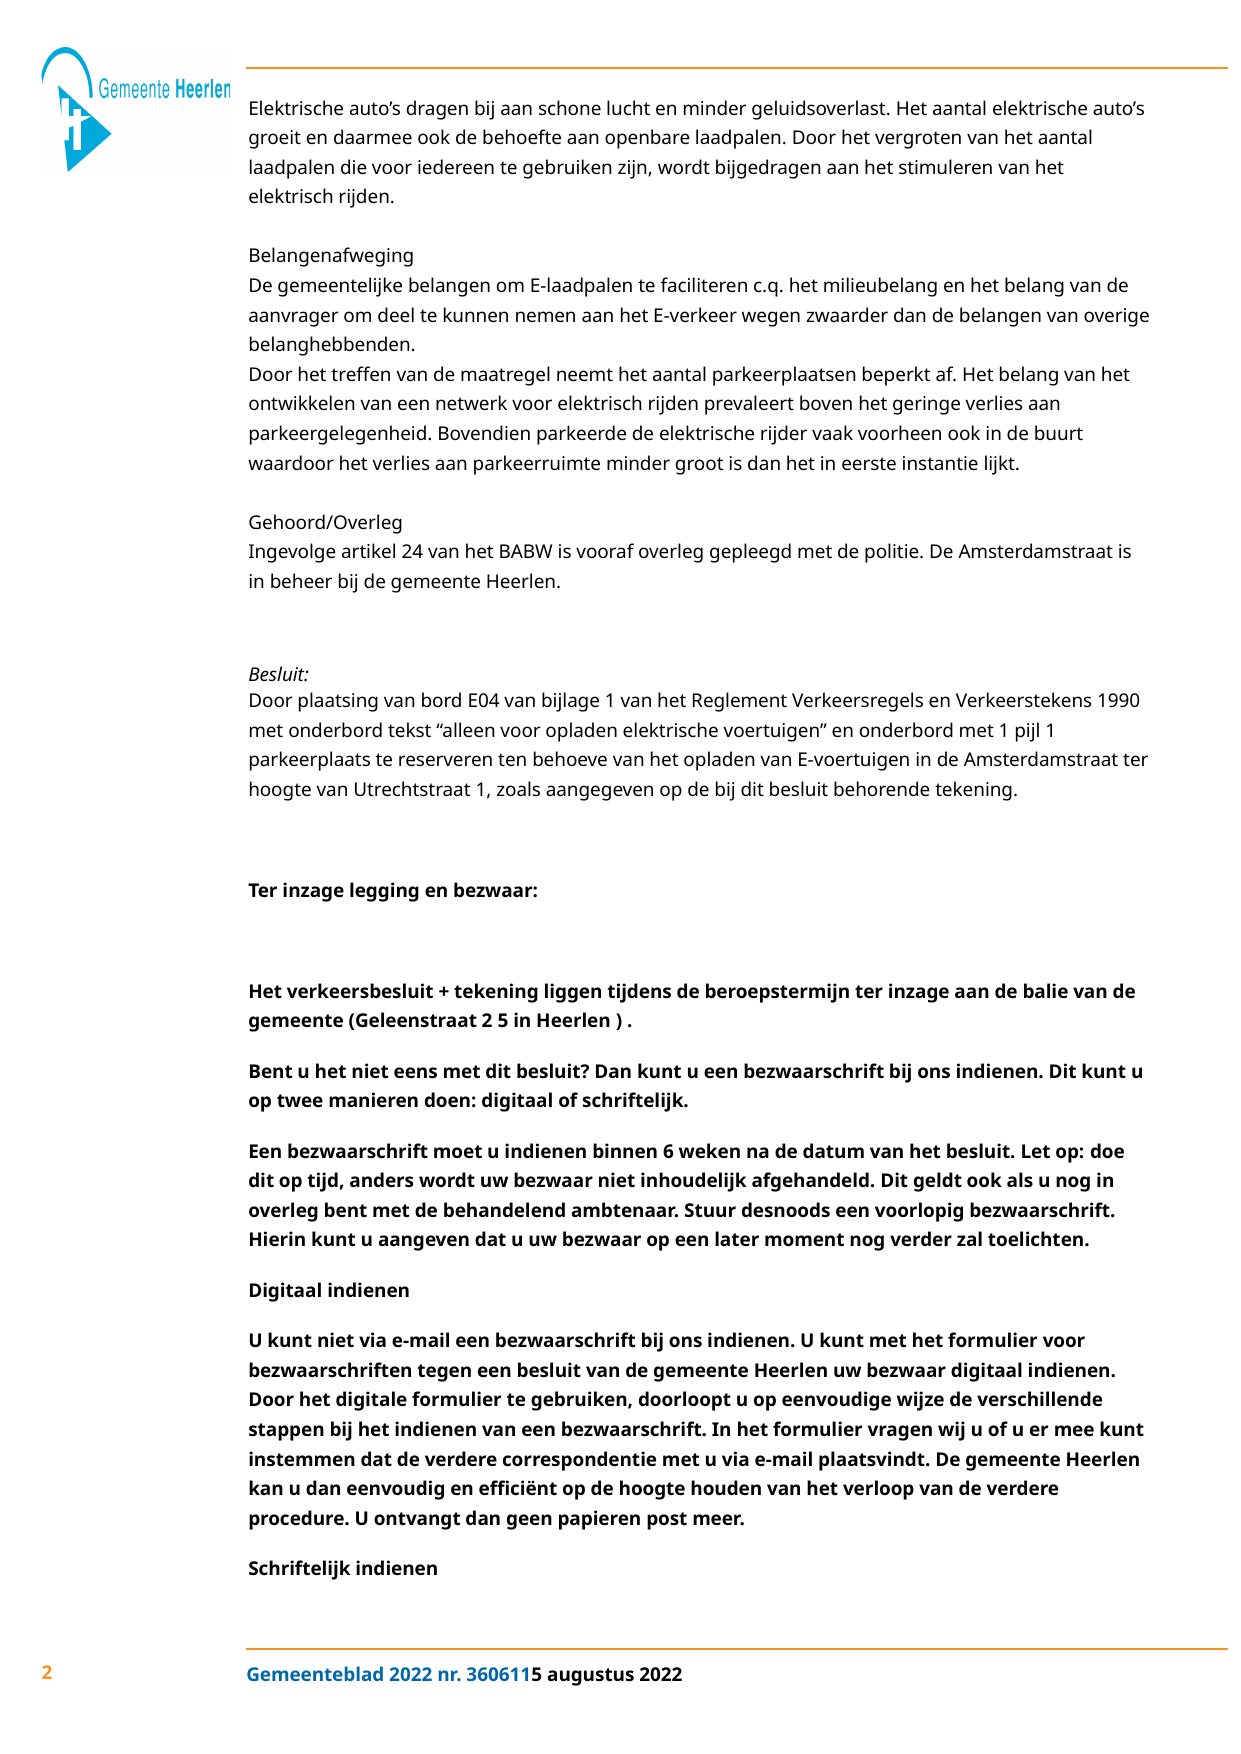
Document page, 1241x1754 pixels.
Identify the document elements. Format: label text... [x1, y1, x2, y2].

text Een bezwaarschrift moet u indienen binnen 6 weken na de datum van het besluit. Let op: doe dit op tijd, anders wordt uw bezwaar niet inhoudelijk afgehandeld. Dit geldt ook als u nog in overleg bent met de behandelend ambtenaar. Stuur desnoods een voorlopig bezwaarschrift. Hierin kunt u aangeven dat u uw bezwaar op een later moment nog verder zal toelichten. [248, 1138, 1152, 1252]
text waardoor het verlies aan parkeerruimte minder groot is dan het in eerste instantie lijkt. [248, 450, 1152, 476]
text U kunt niet via e-mail een bezwaarschrift bij ons indienen. U kunt met het formulier voor bezwaarschriften tegen een besluit van de gemeente Heerlen uw bezwaar digitaal indienen. Door het digitale formulier te gebruiken, doorloopt u op eenvoudige wijze de verschillende stappen bij het indienen van een bezwaarschrift. In het formulier vragen wij u of u er mee kunt instemmen dat de verdere correspondentie met u via e-mail plaatsvindt. De gemeente Heerlen kan u dan eenvoudig en efficiënt op de hoogte houden van het verloop van de verdere procedure. U ontvangt dan geen papieren post meer. [248, 1327, 1152, 1531]
text Gehoord/Overleg [248, 509, 1152, 535]
text Door plaatsing van bord E04 van bijlage 1 van het Reglement Verkeersregels en Verkeerstekens 1990 met onderbord tekst “alleen voor opladen elektrische voertuigen” en onderbord met 1 pijl 1 parkeerplaats te reserveren ten behoeve van het opladen van E-voertuigen in de Amsterdamstraat ter hoogte van Utrechtstraat 1, zoals aangegeven op de bij dit besluit behorende tekening. [248, 687, 1152, 802]
text Ingevolge artikel 24 van het BABW is vooraf overleg gepleegd met de politie. De Amsterdamstraat is in beheer bij de gemeente Heerlen. [248, 538, 1152, 594]
text Door het treffen van de maatregel neemt het aantal parkeerplaatsen beperkt af. Het belang van het ontwikkelen van een netwerk voor elektrisch rijden prevaleert boven het geringe verlies aan parkeergelegenheid. Bovendien parkeerde de elektrische rijder vaak voorheen ook in de buurt [248, 361, 1152, 446]
picture [41, 47, 231, 172]
text Ter inzage legging en bezwaar: [248, 877, 1152, 903]
text Digitaal indienen [248, 1277, 1152, 1303]
picture [41, 47, 59, 70]
text Besluit: [248, 662, 1152, 687]
text Schriftelijk indienen [248, 1555, 1152, 1581]
text Elektrische auto’s dragen bij aan schone lucht en minder geluidsoverlast. Het aantal elektrische auto’s groeit en daarmee ook de behoefte aan openbare laadpalen. Door het vergroten van het aantal laadpalen die voor iedereen te gebruiken zijn, wordt bijgedragen aan het stimuleren van het elektrisch rijden. [248, 95, 1152, 209]
text De gemeentelijke belangen om E-laadpalen te faciliteren c.q. het milieubelang en het belang van de aanvrager om deel te kunnen nemen aan het E-verkeer wegen zwaarder dan de belangen van overige belanghebbenden. [248, 272, 1152, 357]
text Belangenafweging [248, 243, 1152, 268]
text Bent u het niet eens met dit besluit? Dan kunt u een bezwaarschrift bij ons indienen. Dit kunt u op twee manieren doen: digitaal of schriftelijk. [248, 1058, 1152, 1113]
text Het verkeersbesluit + tekening liggen tijdens de beroepstermijn ter inzage aan de balie van de gemeente (Geleenstraat 2 5 in Heerlen ) . [248, 978, 1152, 1033]
